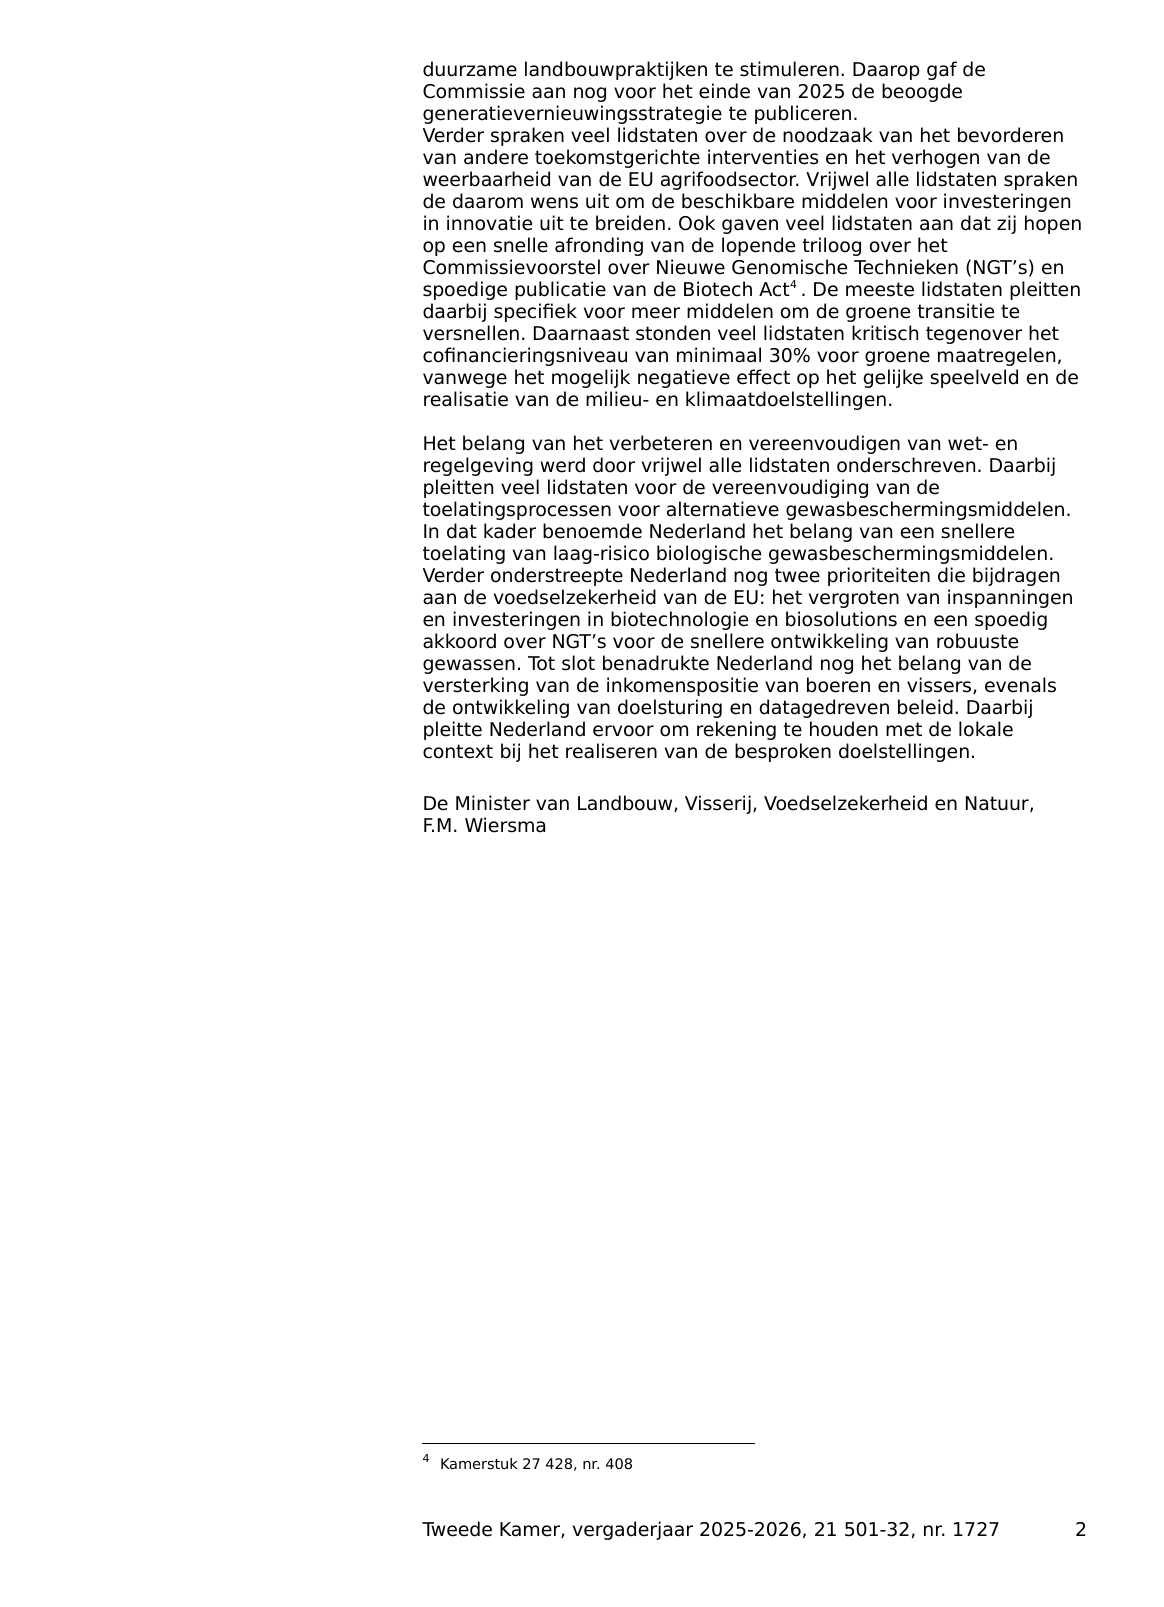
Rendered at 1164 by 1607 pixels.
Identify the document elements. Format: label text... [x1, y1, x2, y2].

text De Minister van Landbouw, Visserij, Voedselzekerheid en Natuur, F.M. Wiersma [422, 793, 1087, 837]
text Verder spraken veel lidstaten over de noodzaak van het bevorderen van andere toekomstgerichte interventies en het verhogen van de weerbaarheid van de EU agrifoodsector. Vrijwel alle lidstaten spraken de daarom wens uit om de beschikbare middelen voor investeringen in innovatie uit te breiden. Ook gaven veel lidstaten aan dat zij hopen op een snelle afronding van de lopende triloog over het Commissievoorstel over Nieuwe Genomische Technieken (NGT’s) en spoedige publicatie van de Biotech Act. De meeste lidstaten pleitten daarbij specifiek voor meer middelen om de groene transitie te versnellen. Daarnaast stonden veel lidstaten kritisch tegenover het cofinancieringsniveau van minimaal 30% voor groene maatregelen, vanwege het mogelijk negatieve effect op het gelijke speelveld en de realisatie van de milieu- en klimaatdoelstellingen. [422, 125, 1087, 411]
text Kamerstuk 27 428, nr. 408 [422, 1452, 1087, 1474]
text duurzame landbouwpraktijken te stimuleren. Daarop gaf de Commissie aan nog voor het einde van 2025 de beoogde generatievernieuwingsstrategie te publiceren. [422, 59, 1087, 125]
text Het belang van het verbeteren en vereenvoudigen van wet- en regelgeving werd door vrijwel alle lidstaten onderschreven. Daarbij pleitten veel lidstaten voor de vereenvoudiging van de toelatingsprocessen voor alternatieve gewasbeschermingsmiddelen. In dat kader benoemde Nederland het belang van een snellere toelating van laag-risico biologische gewasbeschermingsmiddelen. Verder onderstreepte Nederland nog twee prioriteiten die bijdragen aan de voedselzekerheid van de EU: het vergroten van inspanningen en investeringen in biotechnologie en biosolutions en een spoedig akkoord over NGT’s voor de snellere ontwikkeling van robuuste gewassen. Tot slot benadrukte Nederland nog het belang van de versterking van de inkomenspositie van boeren en vissers, evenals de ontwikkeling van doelsturing en datagedreven beleid. Daarbij pleitte Nederland ervoor om rekening te houden met de lokale context bij het realiseren van de besproken doelstellingen. [422, 433, 1087, 763]
